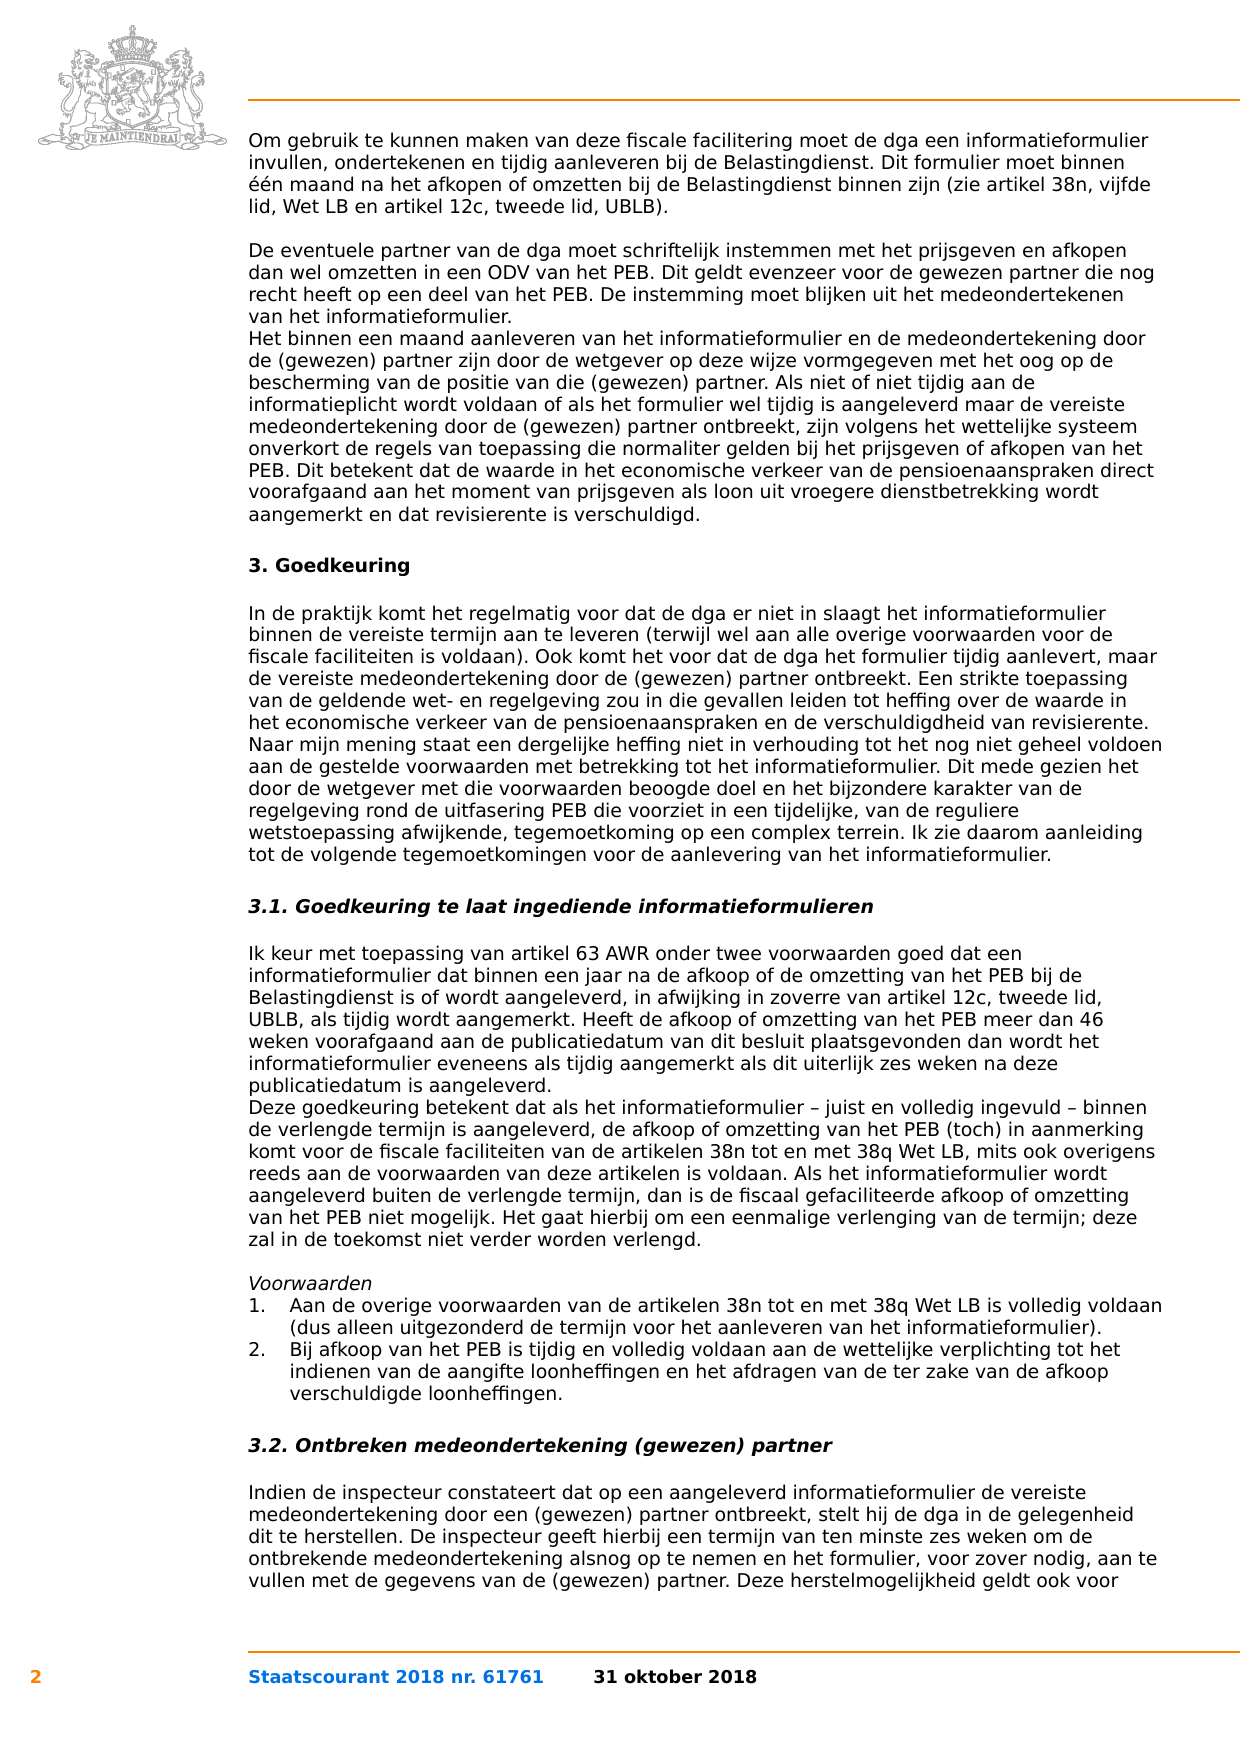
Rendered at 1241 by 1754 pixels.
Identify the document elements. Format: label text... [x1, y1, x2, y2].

picture [38, 25, 227, 150]
text Het binnen een maand aanleveren van het informatieformulier en de medeondertekening door de (gewezen) partner zijn door de wetgever op deze wijze vormgegeven met het oog op de bescherming van de positie van die (gewezen) partner. Als niet of niet tijdig aan de informatieplicht wordt voldaan of als het formulier wel tijdig is aangeleverd maar de vereiste medeondertekening door de (gewezen) partner ontbreekt, zijn volgens het wettelijke systeem onverkort de regels van toepassing die normaliter gelden bij het prijsgeven of afkopen van het PEB. Dit betekent dat de waarde in het economische verkeer van de pensioenaanspraken direct voorafgaand aan het moment van prijsgeven als loon uit vroegere dienstbetrekking wordt aangemerkt en dat revisierente is verschuldigd. [248, 328, 1163, 525]
subtitle 3.2. Ontbreken medeondertekening (gewezen) partner [248, 1434, 1163, 1457]
subtitle Voorwaarden [248, 1273, 1163, 1295]
text Ik keur met toepassing van artikel 63 AWR onder twee voorwaarden goed dat een informatieformulier dat binnen een jaar na de afkoop of de omzetting van het PEB bij de Belastingdienst is of wordt aangeleverd, in afwijking in zoverre van artikel 12c, tweede lid, UBLB, als tijdig wordt aangemerkt. Heeft de afkoop of omzetting van het PEB meer dan 46 weken voorafgaand aan de publicatiedatum van dit besluit plaatsgevonden dan wordt het informatieformulier eveneens als tijdig aangemerkt als dit uiterlijk zes weken na deze publicatiedatum is aangeleverd. [248, 943, 1163, 1097]
text De eventuele partner van de dga moet schriftelijk instemmen met het prijsgeven en afkopen dan wel omzetten in een ODV van het PEB. Dit geldt evenzeer voor de gewezen partner die nog recht heeft op een deel van het PEB. De instemming moet blijken uit het medeondertekenen van het informatieformulier. [248, 240, 1163, 328]
text In de praktijk komt het regelmatig voor dat de dga er niet in slaagt het informatieformulier binnen de vereiste termijn aan te leveren (terwijl wel aan alle overige voorwaarden voor de fiscale faciliteiten is voldaan). Ook komt het voor dat de dga het formulier tijdig aanlevert, maar de vereiste medeondertekening door de (gewezen) partner ontbreekt. Een strikte toepassing van de geldende wet- en regelgeving zou in die gevallen leiden tot heffing over de waarde in het economische verkeer van de pensioenaanspraken en de verschuldigdheid van revisierente. Naar mijn mening staat een dergelijke heffing niet in verhouding tot het nog niet geheel voldoen aan de gestelde voorwaarden met betrekking tot het informatieformulier. Dit mede gezien het door de wetgever met die voorwaarden beoogde doel en het bijzondere karakter van de regelgeving rond de uitfasering PEB die voorziet in een tijdelijke, van de reguliere wetstoepassing afwijkende, tegemoetkoming op een complex terrein. Ik zie daarom aanleiding tot de volgende tegemoetkomingen voor de aanlevering van het informatieformulier. [248, 602, 1163, 866]
subtitle 3. Goedkeuring [248, 555, 1163, 577]
subtitle 3.1. Goedkeuring te laat ingediende informatieformulieren [248, 896, 1163, 918]
text Indien de inspecteur constateert dat op een aangeleverd informatieformulier de vereiste medeondertekening door een (gewezen) partner ontbreekt, stelt hij de dga in de gelegenheid dit te herstellen. De inspecteur geeft hierbij een termijn van ten minste zes weken om de ontbrekende medeondertekening alsnog op te nemen en het formulier, voor zover nodig, aan te vullen met de gegevens van de (gewezen) partner. Deze herstelmogelijkheid geldt ook voor [248, 1482, 1163, 1591]
text 1. Aan de overige voorwaarden van de artikelen 38n tot en met 38q Wet LB is volledig voldaan (dus alleen uitgezonderd de termijn voor het aanleveren van het informatieformulier). [248, 1295, 1163, 1339]
text Deze goedkeuring betekent dat als het informatieformulier – juist en volledig ingevuld – binnen de verlengde termijn is aangeleverd, de afkoop of omzetting van het PEB (toch) in aanmerking komt voor de fiscale faciliteiten van de artikelen 38n tot en met 38q Wet LB, mits ook overigens reeds aan de voorwaarden van deze artikelen is voldaan. Als het informatieformulier wordt aangeleverd buiten de verlengde termijn, dan is de fiscaal gefaciliteerde afkoop of omzetting van het PEB niet mogelijk. Het gaat hierbij om een eenmalige verlenging van de termijn; deze zal in de toekomst niet verder worden verlengd. [248, 1097, 1163, 1251]
text Om gebruik te kunnen maken van deze fiscale facilitering moet de dga een informatieformulier invullen, ondertekenen en tijdig aanleveren bij de Belastingdienst. Dit formulier moet binnen één maand na het afkopen of omzetten bij de Belastingdienst binnen zijn (zie artikel 38n, vijfde lid, Wet LB en artikel 12c, tweede lid, UBLB). [248, 130, 1163, 218]
text 2. Bij afkoop van het PEB is tijdig en volledig voldaan aan de wettelijke verplichting tot het indienen van de aangifte loonheffingen en het afdragen van de ter zake van de afkoop verschuldigde loonheffingen. [248, 1339, 1163, 1404]
